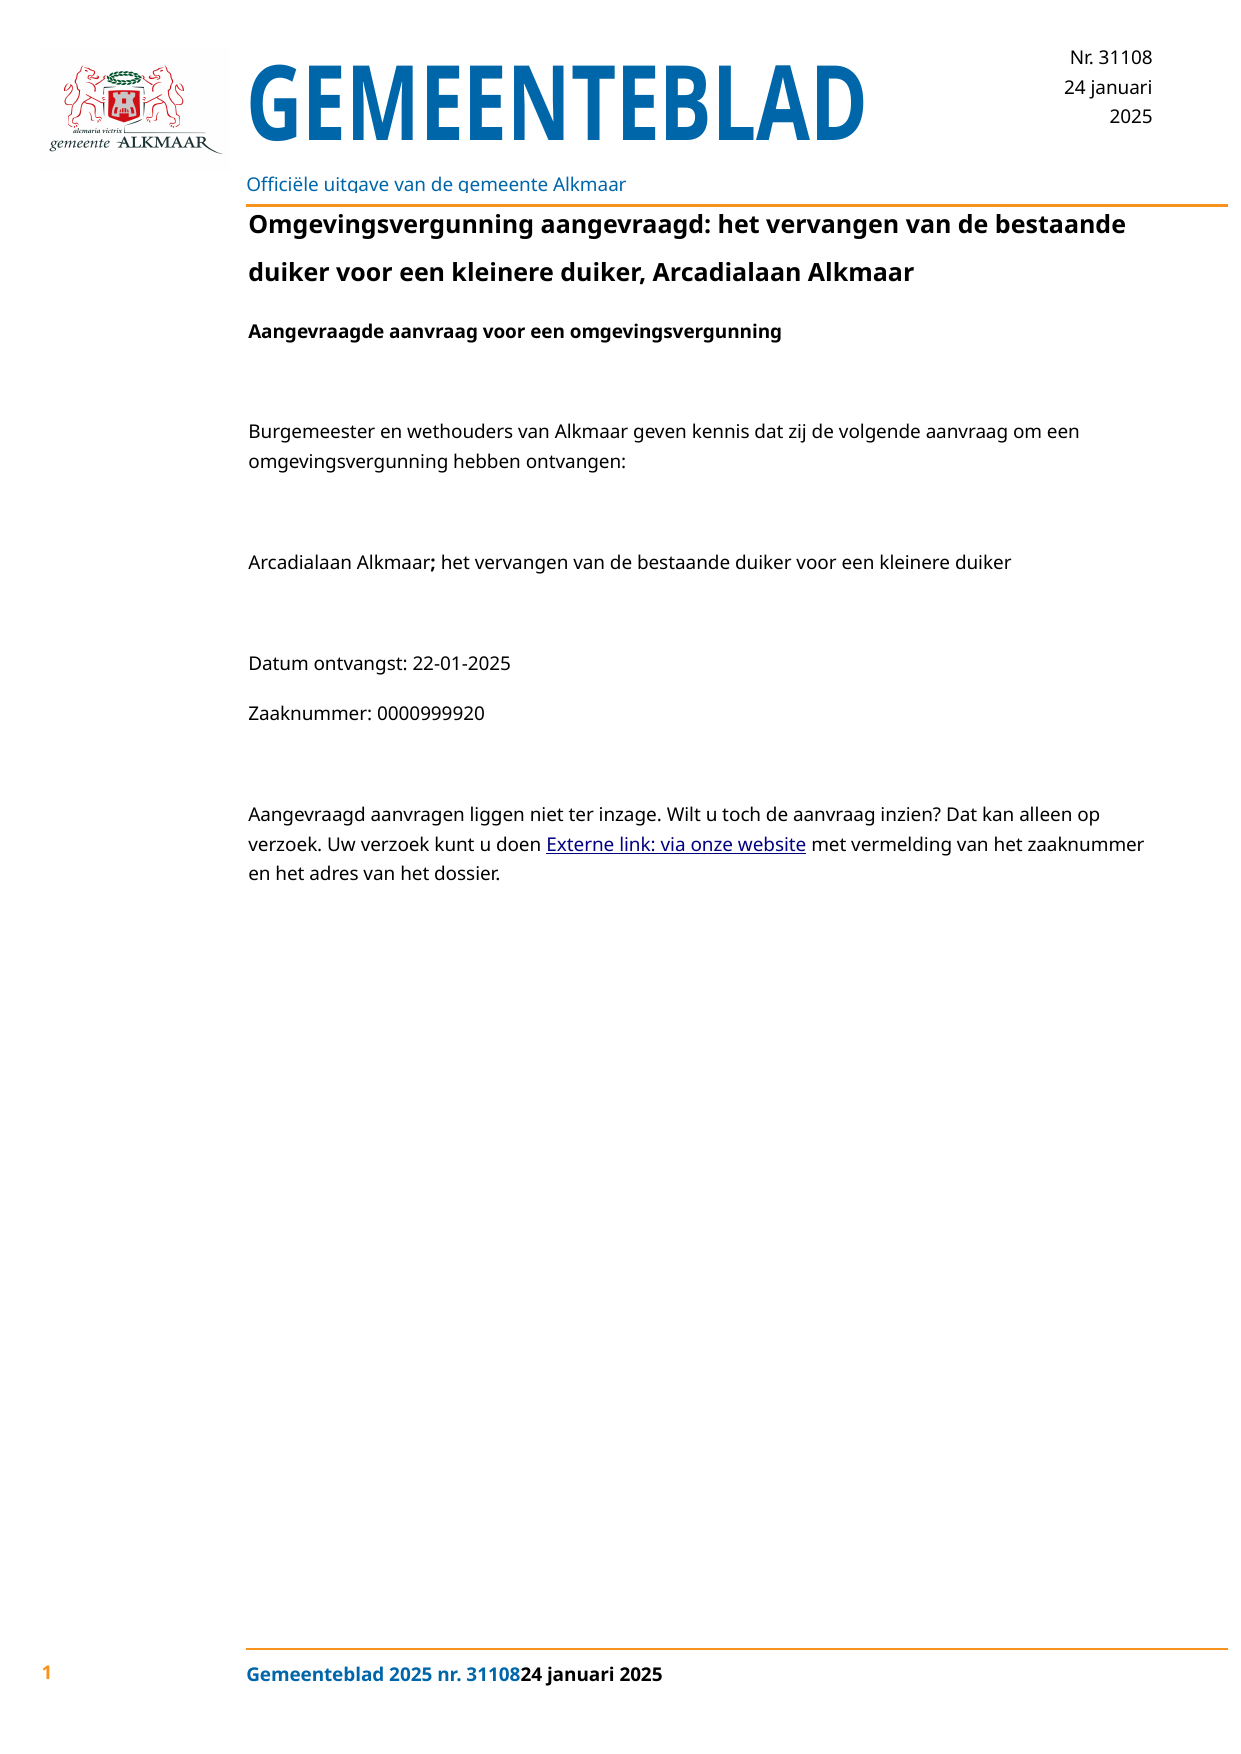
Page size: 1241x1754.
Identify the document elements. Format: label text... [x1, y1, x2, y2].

text Aangevraagde aanvraag voor een omgevingsvergunning [248, 318, 1152, 344]
picture [41, 47, 231, 172]
text Burgemeester en wethouders van Alkmaar geven kennis dat zij de volgende aanvraag om een omgevingsvergunning hebben ontvangen: [248, 419, 1152, 474]
text Aangevraagd aanvragen liggen niet ter inzage. Wilt u toch de aanvraag inzien? Dat kan alleen op verzoek. Uw verzoek kunt u doen Externe link: via onze website met vermelding van het zaaknummer en het adres van het dossier. [248, 801, 1152, 886]
text Zaaknummer: 0000999920 [248, 700, 1152, 726]
text Arcadialaan Alkmaar; het vervangen van de bestaande duiker voor een kleinere duiker [248, 549, 1152, 575]
text Omgevingsvergunning aangevraagd: het vervangen van de bestaande duiker voor een kleinere duiker, Arcadialaan Alkmaar [248, 207, 1152, 288]
text Datum ontvangst: 22-01-2025 [248, 650, 1152, 676]
